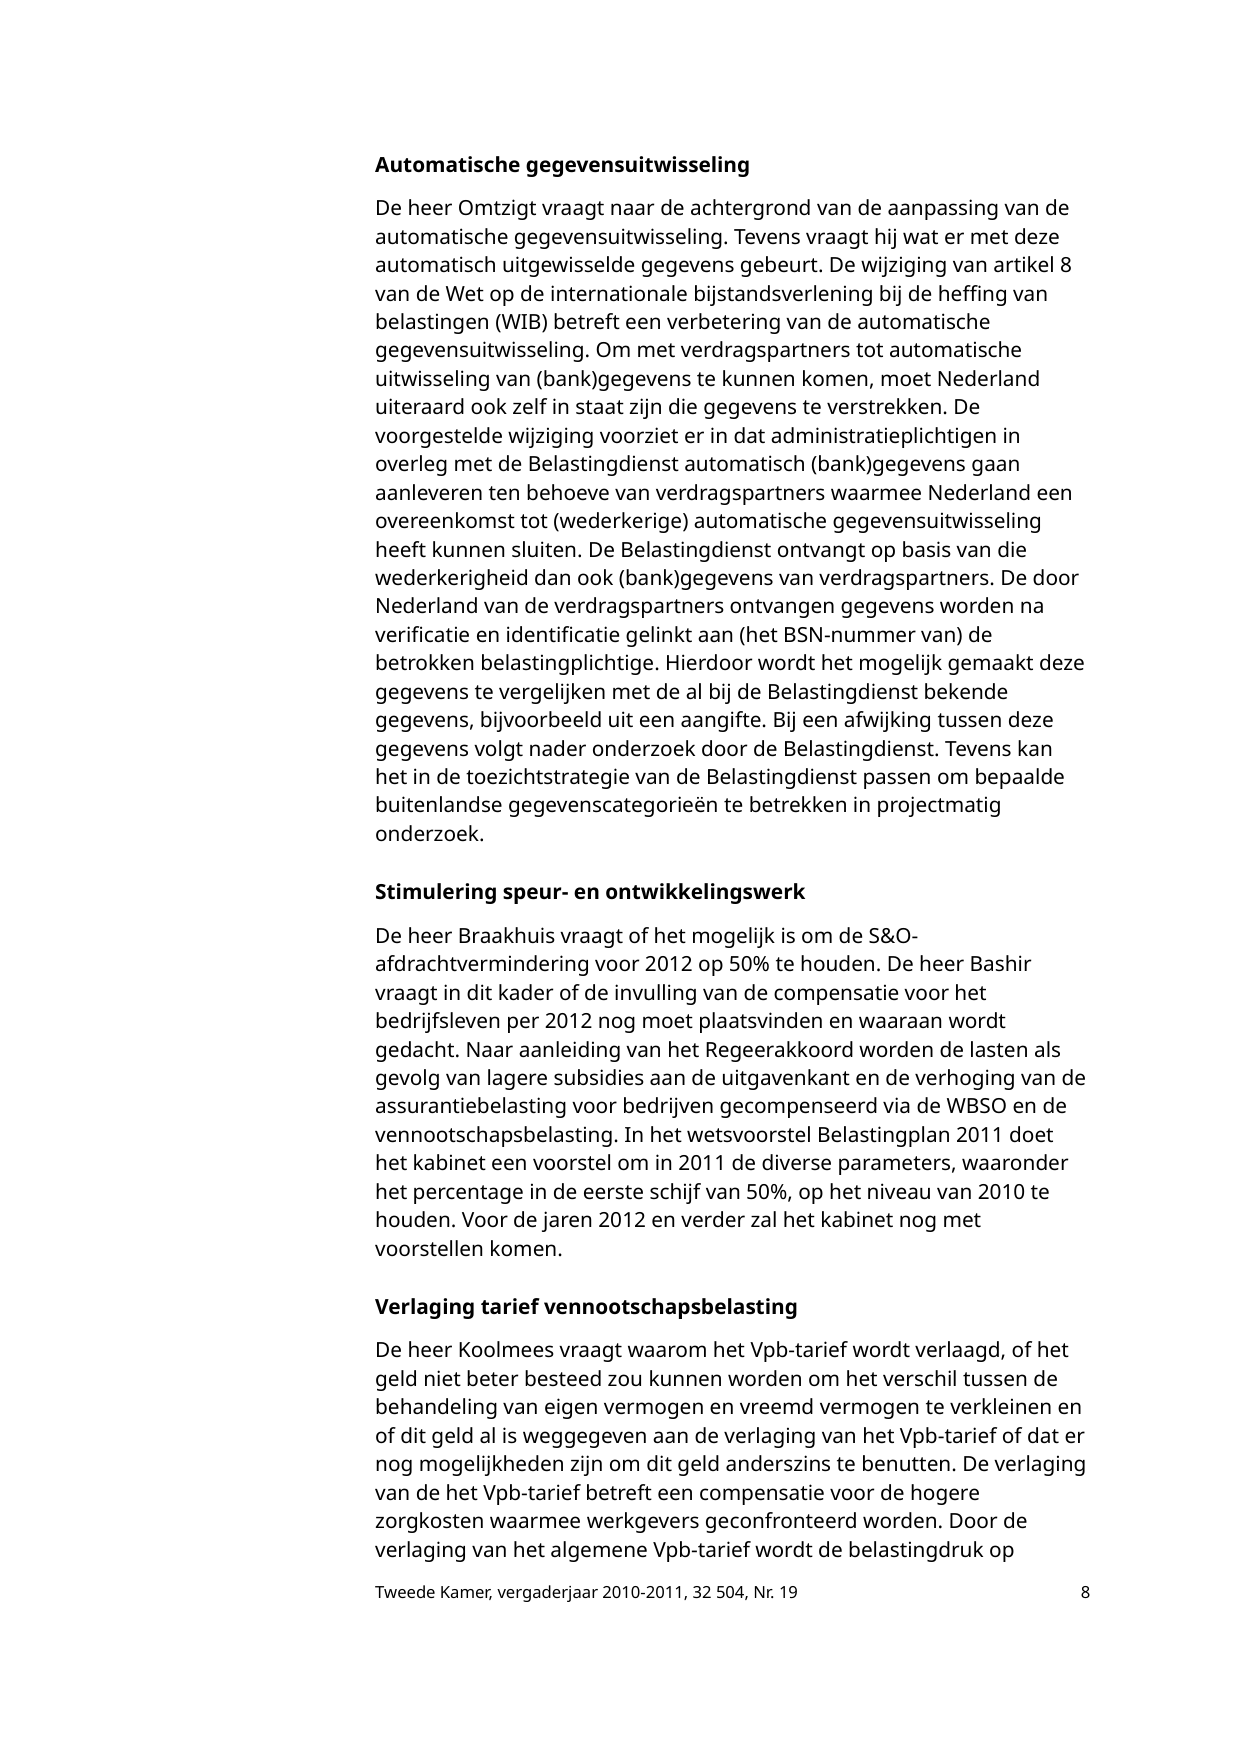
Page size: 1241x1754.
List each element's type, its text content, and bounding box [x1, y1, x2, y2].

text Stimulering speur- en ontwikkelingswerk [375, 877, 1090, 906]
text De heer Omtzigt vraagt naar de achtergrond van de aanpassing van de automatische gegevensuitwisseling. Tevens vraagt hij wat er met deze automatisch uitgewisselde gegevens gebeurt. De wijziging van artikel 8 van de Wet op de internationale bijstandsverlening bij de heffing van belastingen (WIB) betreft een verbetering van de automatische gegevensuitwisseling. Om met verdragspartners tot automatische uitwisseling van (bank)gegevens te kunnen komen, moet Nederland uiteraard ook zelf in staat zijn die gegevens te verstrekken. De voorgestelde wijziging voorziet er in dat administratieplichtigen in overleg met de Belastingdienst automatisch (bank)gegevens gaan aanleveren ten behoeve van verdragspartners waarmee Nederland een overeenkomst tot (wederkerige) automatische gegevensuitwisseling heeft kunnen sluiten. De Belastingdienst ontvangt op basis van die wederkerigheid dan ook (bank)gegevens van verdragspartners. De door Nederland van de verdragspartners ontvangen gegevens worden na verificatie en identificatie gelinkt aan (het BSN-nummer van) de betrokken belastingplichtige. Hierdoor wordt het mogelijk gemaakt deze gegevens te vergelijken met de al bij de Belastingdienst bekende gegevens, bijvoorbeeld uit een aangifte. Bij een afwijking tussen deze gegevens volgt nader onderzoek door de Belastingdienst. Tevens kan het in de toezichtstrategie van de Belastingdienst passen om bepaalde buitenlandse gegevenscategorieën te betrekken in projectmatig onderzoek. [375, 193, 1090, 847]
text Automatische gegevensuitwisseling [375, 150, 1090, 178]
text De heer Braakhuis vraagt of het mogelijk is om de S&O-afdrachtvermindering voor 2012 op 50% te houden. De heer Bashir vraagt in dit kader of de invulling van de compensatie voor het bedrijfsleven per 2012 nog moet plaatsvinden en waaraan wordt gedacht. Naar aanleiding van het Regeerakkoord worden de lasten als gevolg van lagere subsidies aan de uitgavenkant en de verhoging van de assurantiebelasting voor bedrijven gecompenseerd via de WBSO en de vennootschapsbelasting. In het wetsvoorstel Belastingplan 2011 doet het kabinet een voorstel om in 2011 de diverse parameters, waaronder het percentage in de eerste schijf van 50%, op het niveau van 2010 te houden. Voor de jaren 2012 en verder zal het kabinet nog met voorstellen komen. [375, 921, 1090, 1262]
text De heer Koolmees vraagt waarom het Vpb-tarief wordt verlaagd, of het geld niet beter besteed zou kunnen worden om het verschil tussen de behandeling van eigen vermogen en vreemd vermogen te verkleinen en of dit geld al is weggegeven aan de verlaging van het Vpb-tarief of dat er nog mogelijkheden zijn om dit geld anderszins te benutten. De verlaging van de het Vpb-tarief betreft een compensatie voor de hogere zorgkosten waarmee werkgevers geconfronteerd worden. Door de verlaging van het algemene Vpb-tarief wordt de belastingdruk op [375, 1336, 1090, 1563]
text Verlaging tarief vennootschapsbelasting [375, 1292, 1090, 1321]
